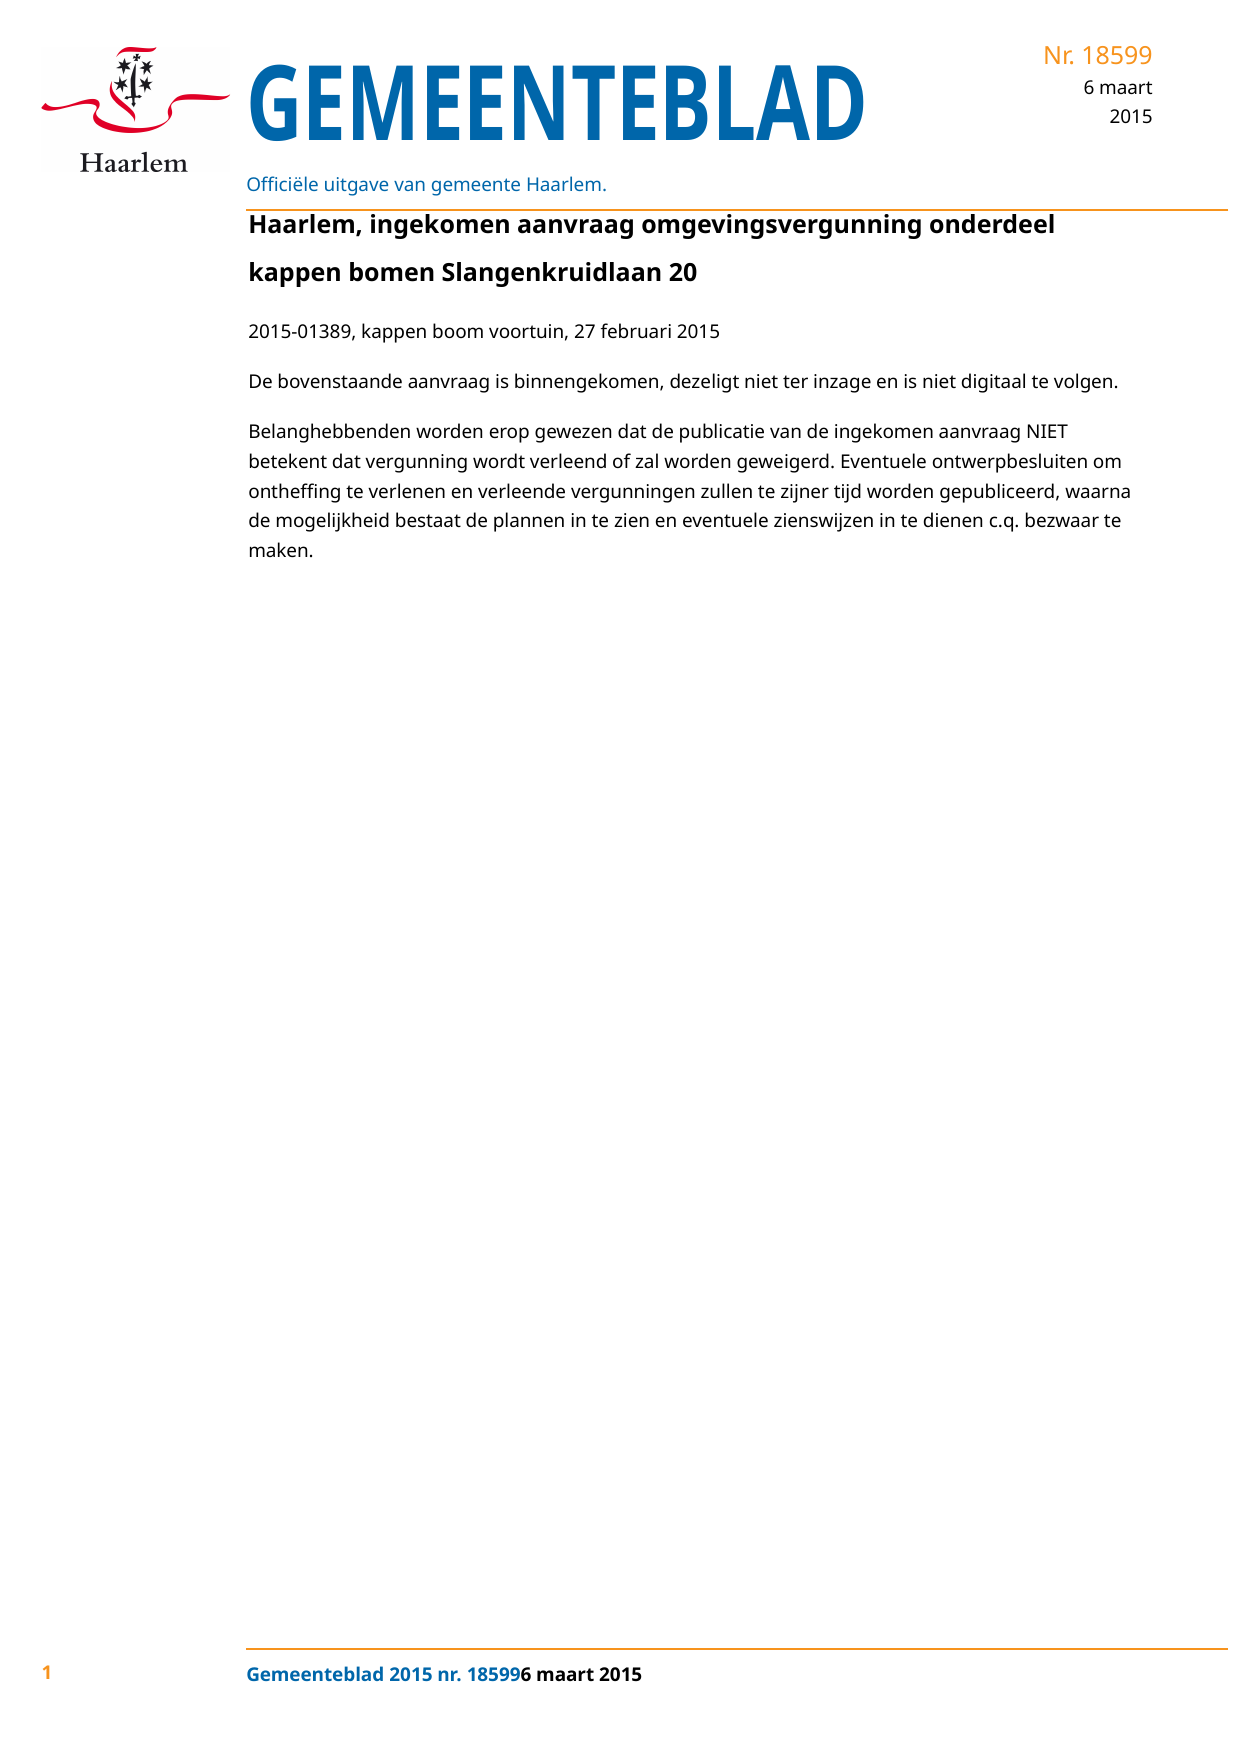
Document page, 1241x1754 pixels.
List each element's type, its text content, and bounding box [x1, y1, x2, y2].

text Belanghebbenden worden erop gewezen dat de publicatie van de ingekomen aanvraag NIET betekent dat vergunning wordt verleend of zal worden geweigerd. Eventuele ontwerpbesluiten om ontheffing te verlenen en verleende vergunningen zullen te zijner tijd worden gepubliceerd, waarna de mogelijkheid bestaat de plannen in te zien en eventuele zienswijzen in te dienen c.q. bezwaar te maken. [248, 419, 1152, 563]
text De bovenstaande aanvraag is binnengekomen, dezeligt niet ter inzage en is niet digitaal te volgen. [248, 368, 1152, 394]
picture [41, 47, 231, 172]
text Haarlem, ingekomen aanvraag omgevingsvergunning onderdeel kappen bomen Slangenkruidlaan 20 [248, 211, 1152, 288]
text 2015-01389, kappen boom voortuin, 27 februari 2015 [248, 318, 1152, 344]
